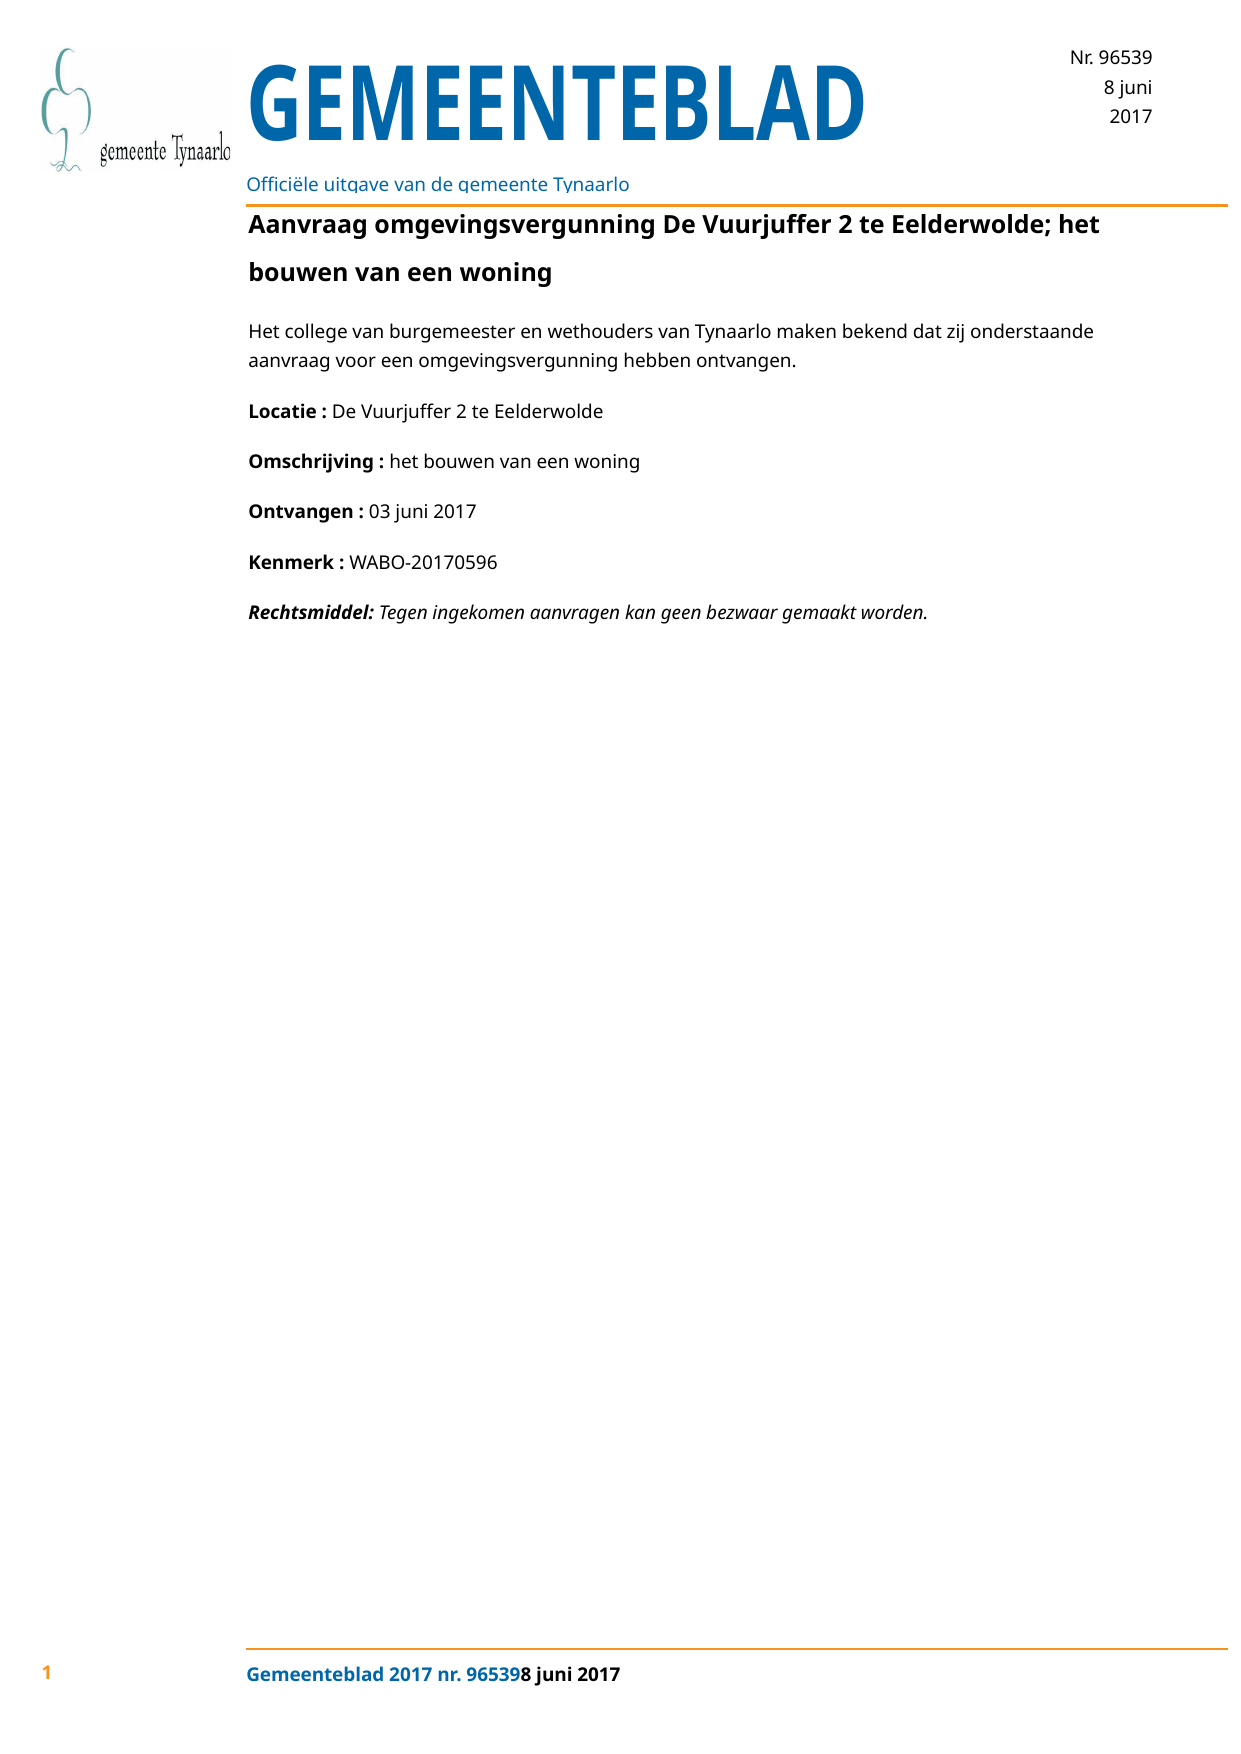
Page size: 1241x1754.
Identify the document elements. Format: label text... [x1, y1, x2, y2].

text Omschrijving : het bouwen van een woning [248, 448, 1152, 474]
text Kenmerk : WABO-20170596 [248, 549, 1152, 575]
text Het college van burgemeester en wethouders van Tynaarlo maken bekend dat zij onderstaande aanvraag voor een omgevingsvergunning hebben ontvangen. [248, 318, 1152, 373]
text Rechtsmiddel: Tegen ingekomen aanvragen kan geen bezwaar gemaakt worden. [248, 599, 1152, 625]
text Locatie : De Vuurjuffer 2 te Eelderwolde [248, 398, 1152, 424]
text Ontvangen : 03 juni 2017 [248, 499, 1152, 524]
text Aanvraag omgevingsvergunning De Vuurjuffer 2 te Eelderwolde; het bouwen van een woning [248, 207, 1152, 288]
picture [41, 47, 231, 172]
